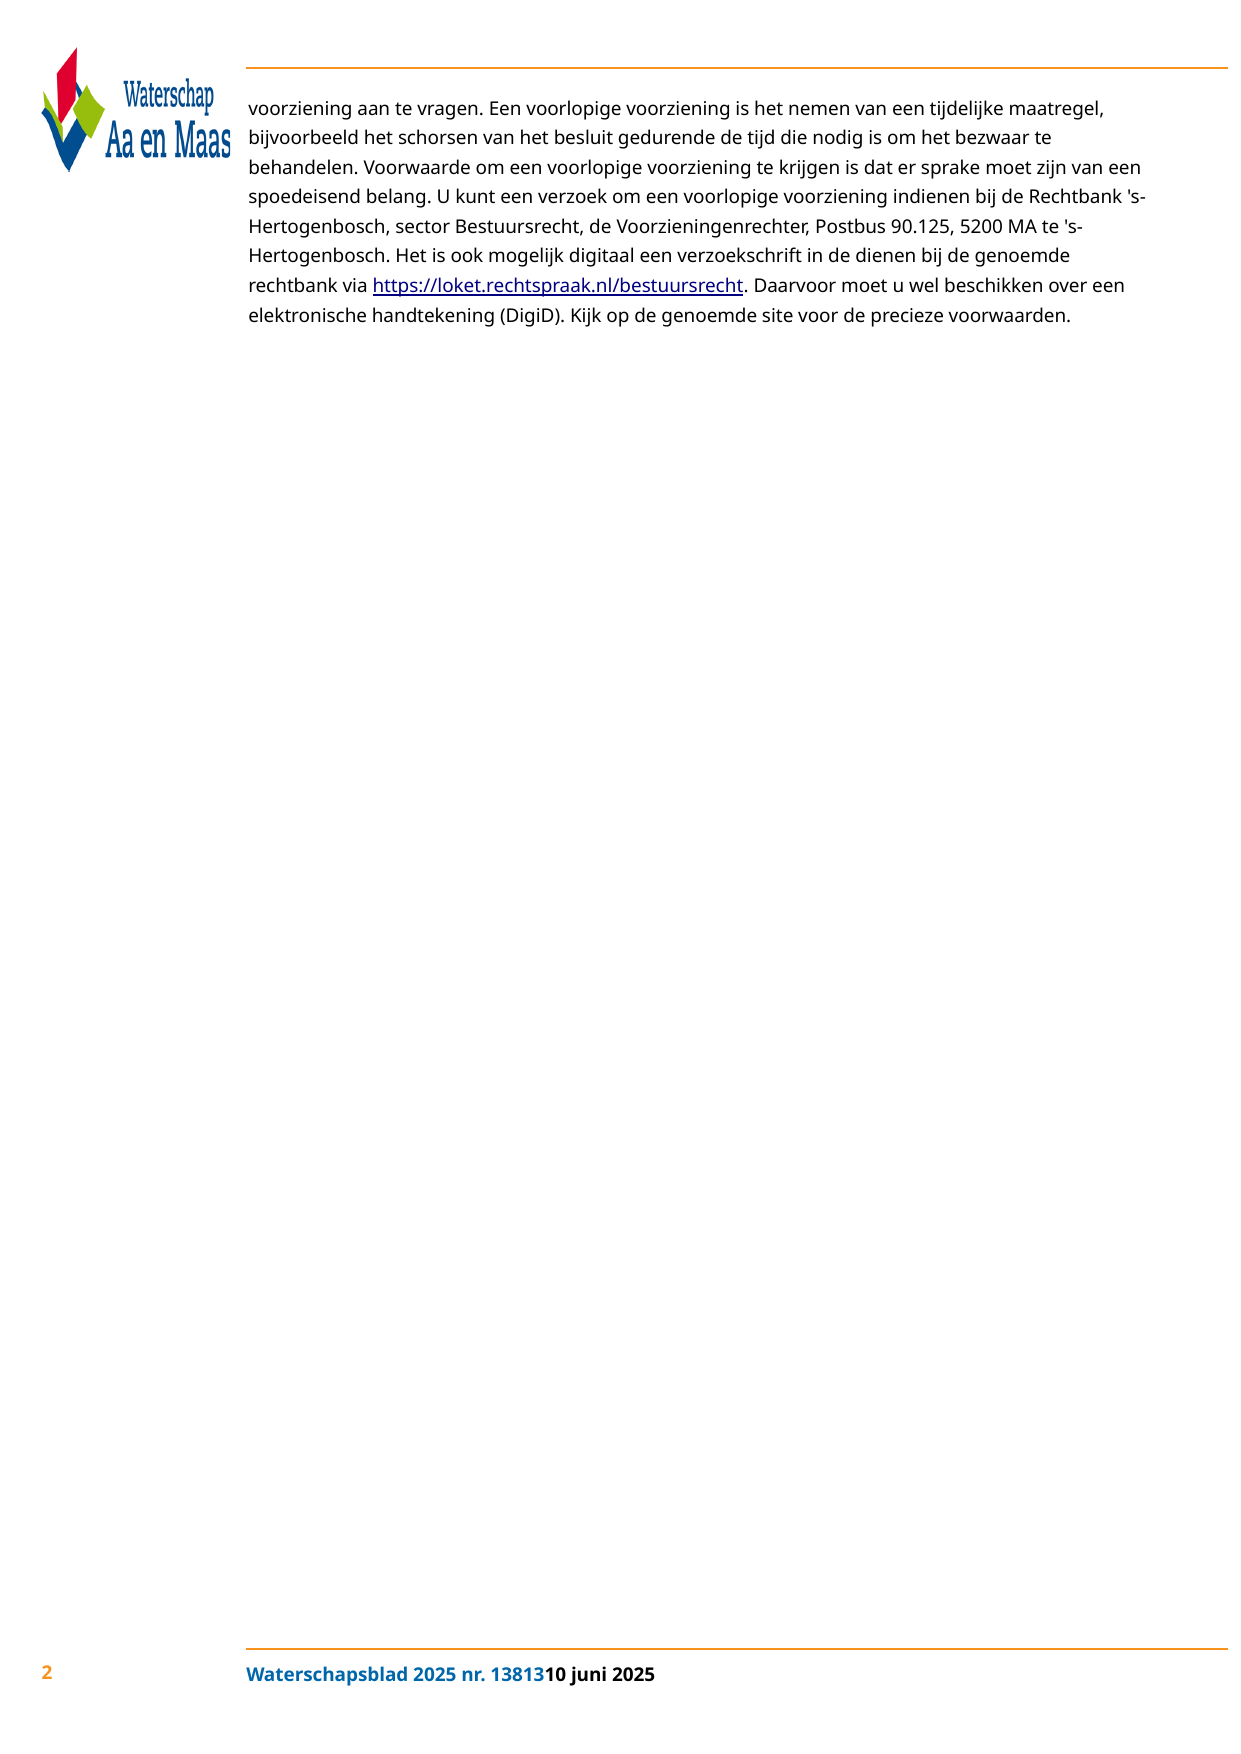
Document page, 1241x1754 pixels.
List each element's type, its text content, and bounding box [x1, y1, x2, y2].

text voorziening aan te vragen. Een voorlopige voorziening is het nemen van een tijdelijke maatregel, bijvoorbeeld het schorsen van het besluit gedurende de tijd die nodig is om het bezwaar te behandelen. Voorwaarde om een voorlopige voorziening te krijgen is dat er sprake moet zijn van een spoedeisend belang. U kunt een verzoek om een voorlopige voorziening indienen bij de Rechtbank 's-Hertogenbosch, sector Bestuursrecht, de Voorzieningenrechter, Postbus 90.125, 5200 MA te 's-Hertogenbosch. Het is ook mogelijk digitaal een verzoekschrift in de dienen bij de genoemde rechtbank via https://loket.rechtspraak.nl/bestuursrecht. Daarvoor moet u wel beschikken over een elektronische handtekening (DigiD). Kijk op de genoemde site voor de precieze voorwaarden. [248, 95, 1152, 328]
picture [41, 47, 231, 172]
